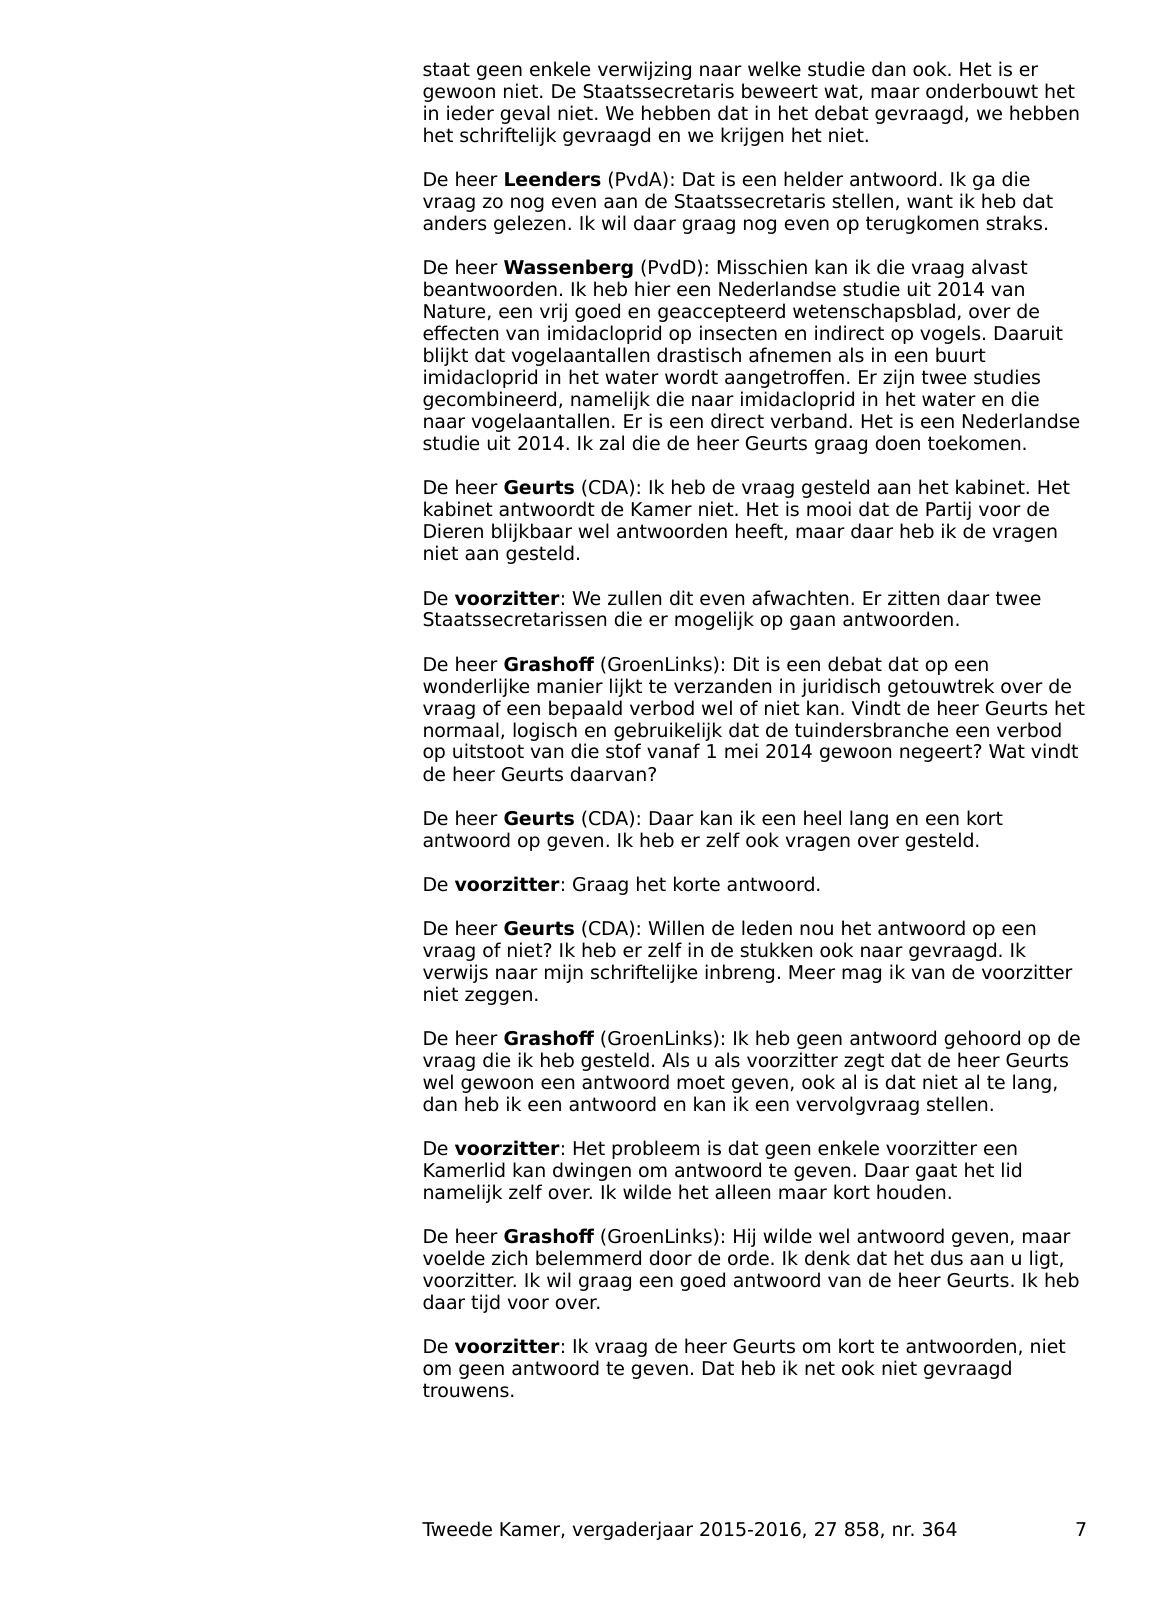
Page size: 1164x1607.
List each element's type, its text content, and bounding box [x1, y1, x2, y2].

text De heer Geurts (CDA): Ik heb de vraag gesteld aan het kabinet. Het kabinet antwoordt de Kamer niet. Het is mooi dat de Partij voor de Dieren blijkbaar wel antwoorden heeft, maar daar heb ik de vragen niet aan gesteld. [422, 477, 1087, 565]
text De heer Geurts (CDA): Daar kan ik een heel lang en een kort antwoord op geven. Ik heb er zelf ook vragen over gesteld. [422, 808, 1087, 852]
text De heer Wassenberg (PvdD): Misschien kan ik die vraag alvast beantwoorden. Ik heb hier een Nederlandse studie uit 2014 van Nature, een vrij goed en geaccepteerd wetenschapsblad, over de effecten van imidacloprid op insecten en indirect op vogels. Daaruit blijkt dat vogelaantallen drastisch afnemen als in een buurt imidacloprid in het water wordt aangetroffen. Er zijn twee studies gecombineerd, namelijk die naar imidacloprid in het water en die naar vogelaantallen. Er is een direct verband. Het is een Nederlandse studie uit 2014. Ik zal die de heer Geurts graag doen toekomen. [422, 257, 1087, 455]
text De heer Grashoff (GroenLinks): Ik heb geen antwoord gehoord op de vraag die ik heb gesteld. Als u als voorzitter zegt dat de heer Geurts wel gewoon een antwoord moet geven, ook al is dat niet al te lang, dan heb ik een antwoord en kan ik een vervolgvraag stellen. [422, 1028, 1087, 1116]
text De voorzitter: Graag het korte antwoord. [422, 874, 1087, 896]
text staat geen enkele verwijzing naar welke studie dan ook. Het is er gewoon niet. De Staatssecretaris beweert wat, maar onderbouwt het in ieder geval niet. We hebben dat in het debat gevraagd, we hebben het schriftelijk gevraagd en we krijgen het niet. [422, 59, 1087, 147]
text De heer Grashoff (GroenLinks): Hij wilde wel antwoord geven, maar voelde zich belemmerd door de orde. Ik denk dat het dus aan u ligt, voorzitter. Ik wil graag een goed antwoord van de heer Geurts. Ik heb daar tijd voor over. [422, 1226, 1087, 1314]
text De heer Leenders (PvdA): Dat is een helder antwoord. Ik ga die vraag zo nog even aan de Staatssecretaris stellen, want ik heb dat anders gelezen. Ik wil daar graag nog even op terugkomen straks. [422, 169, 1087, 235]
text De heer Geurts (CDA): Willen de leden nou het antwoord op een vraag of niet? Ik heb er zelf in de stukken ook naar gevraagd. Ik verwijs naar mijn schriftelijke inbreng. Meer mag ik van de voorzitter niet zeggen. [422, 918, 1087, 1006]
text De voorzitter: We zullen dit even afwachten. Er zitten daar twee Staatssecretarissen die er mogelijk op gaan antwoorden. [422, 587, 1087, 631]
text De voorzitter: Het probleem is dat geen enkele voorzitter een Kamerlid kan dwingen om antwoord te geven. Daar gaat het lid namelijk zelf over. Ik wilde het alleen maar kort houden. [422, 1138, 1087, 1204]
text De heer Grashoff (GroenLinks): Dit is een debat dat op een wonderlijke manier lijkt te verzanden in juridisch getouwtrek over de vraag of een bepaald verbod wel of niet kan. Vindt de heer Geurts het normaal, logisch en gebruikelijk dat de tuindersbranche een verbod op uitstoot van die stof vanaf 1 mei 2014 gewoon negeert? Wat vindt de heer Geurts daarvan? [422, 653, 1087, 785]
text De voorzitter: Ik vraag de heer Geurts om kort te antwoorden, niet om geen antwoord te geven. Dat heb ik net ook niet gevraagd trouwens. [422, 1336, 1087, 1402]
